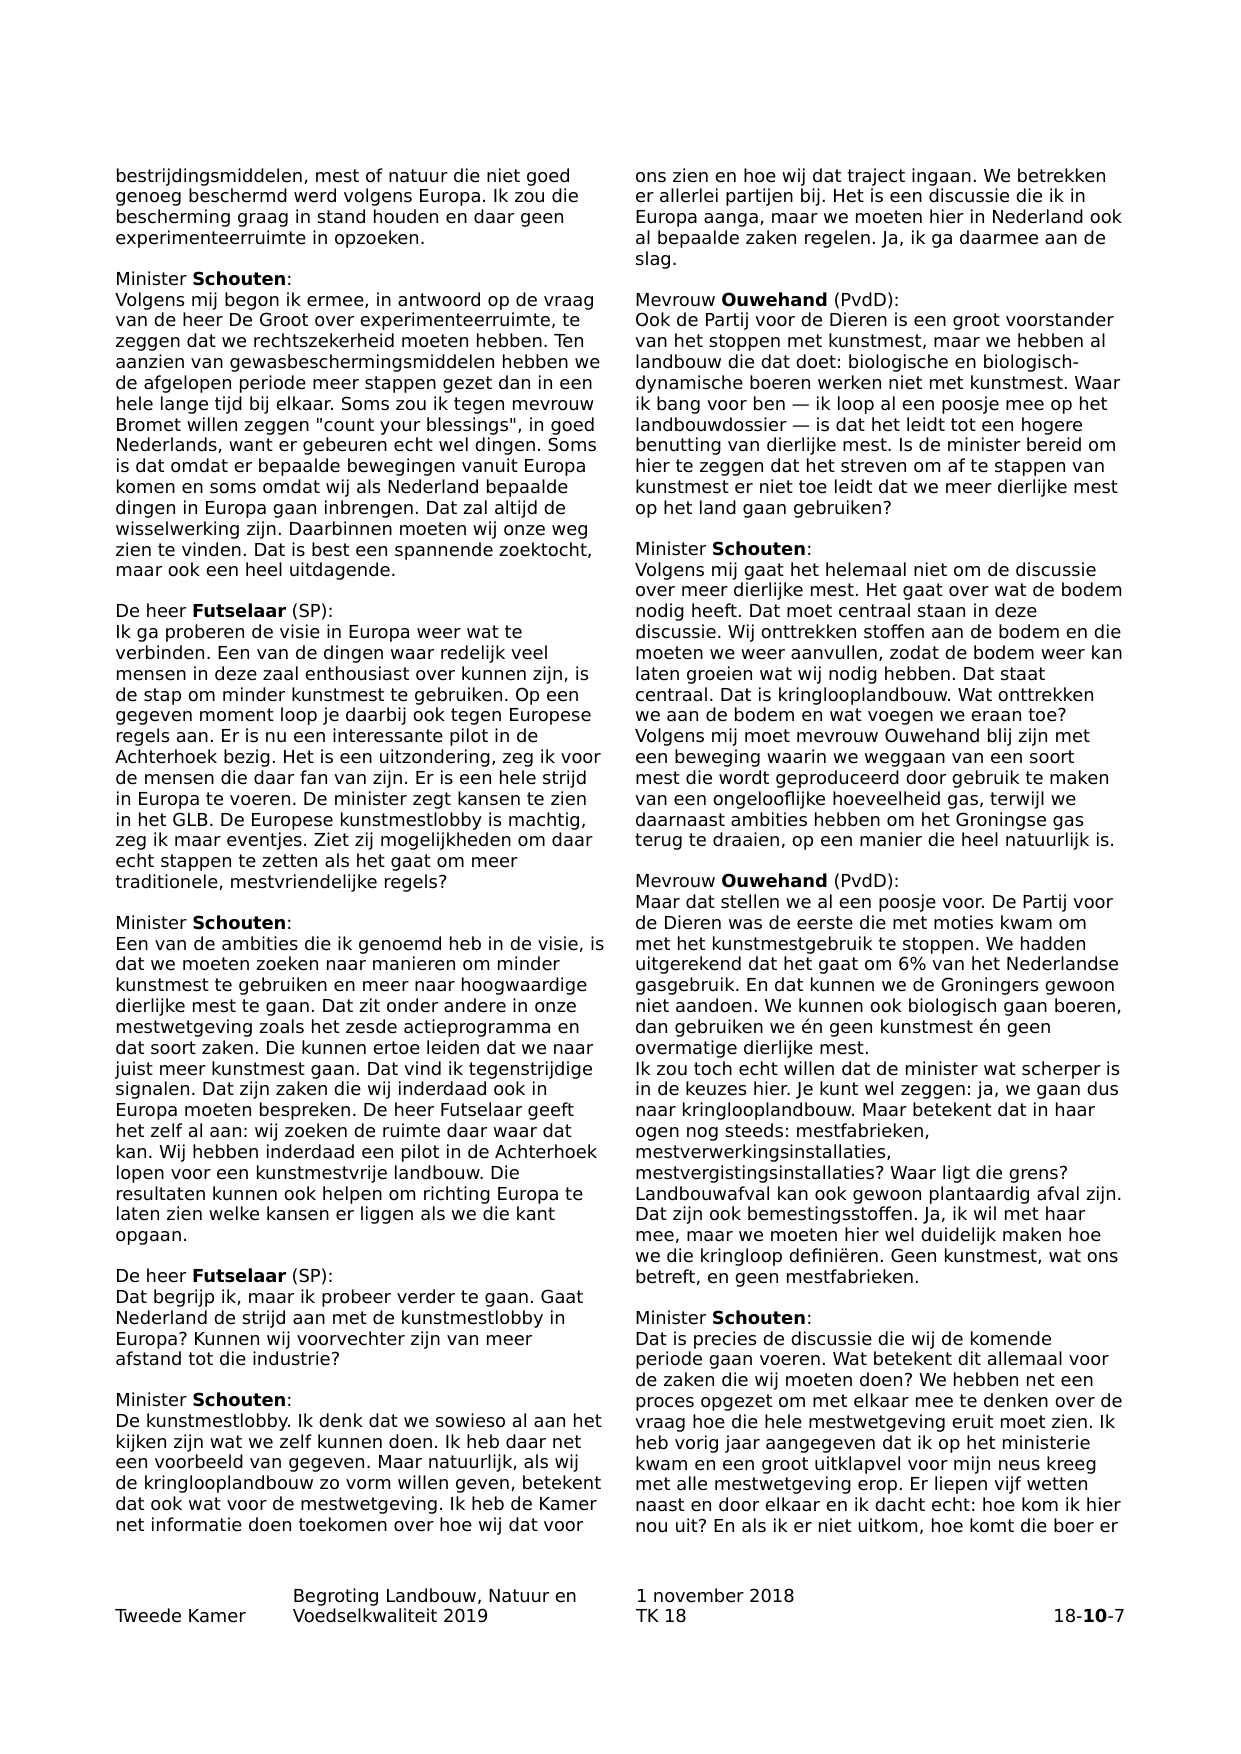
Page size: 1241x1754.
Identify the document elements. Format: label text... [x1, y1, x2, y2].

text Ook de Partij voor de Dieren is een groot voorstander van het stoppen met kunstmest, maar we hebben al landbouw die dat doet: biologische en biologisch-dynamische boeren werken niet met kunstmest. Waar ik bang voor ben — ik loop al een poosje mee op het landbouwdossier — is dat het leidt tot een hogere benutting van dierlijke mest. Is de minister bereid om hier te zeggen dat het streven om af te stappen van kunstmest er niet toe leidt dat we meer dierlijke mest op het land gaan gebruiken? [635, 310, 1125, 518]
text Maar dat stellen we al een poosje voor. De Partij voor de Dieren was de eerste die met moties kwam om met het kunstmestgebruik te stoppen. We hadden uitgerekend dat het gaat om 6% van het Nederlandse gasgebruik. En dat kunnen we de Groningers gewoon niet aandoen. We kunnen ook biologisch gaan boeren, dan gebruiken we én geen kunstmest én geen overmatige dierlijke mest. [635, 892, 1125, 1058]
text Dat is precies de discussie die wij de komende periode gaan voeren. Wat betekent dit allemaal voor de zaken die wij moeten doen? We hebben net een proces opgezet om met elkaar mee te denken over de vraag hoe die hele mestwetgeving eruit moet zien. Ik heb vorig jaar aangegeven dat ik op het ministerie kwam en een groot uitklapvel voor mijn neus kreeg met alle mestwetgeving erop. Er liepen vijf wetten naast en door elkaar en ik dacht echt: hoe kom ik hier nou uit? En als ik er niet uitkom, hoe komt die boer er [635, 1328, 1125, 1537]
text Een van de ambities die ik genoemd heb in de visie, is dat we moeten zoeken naar manieren om minder kunstmest te gebruiken en meer naar hoogwaardige dierlijke mest te gaan. Dat zit onder andere in onze mestwetgeving zoals het zesde actieprogramma en dat soort zaken. Die kunnen ertoe leiden dat we naar juist meer kunstmest gaan. Dat vind ik tegenstrijdige signalen. Dat zijn zaken die wij inderdaad ook in Europa moeten bespreken. De heer Futselaar geeft het zelf al aan: wij zoeken de ruimte daar waar dat kan. Wij hebben inderdaad een pilot in de Achterhoek lopen voor een kunstmestvrije landbouw. Die resultaten kunnen ook helpen om richting Europa te laten zien welke kansen er liggen als we die kant opgaan. [115, 933, 605, 1246]
text Minister Schouten: [115, 269, 605, 289]
text De heer Futselaar (SP): [115, 601, 605, 622]
text Volgens mij gaat het helemaal niet om de discussie over meer dierlijke mest. Het gaat over wat de bodem nodig heeft. Dat moet centraal staan in deze discussie. Wij onttrekken stoffen aan de bodem en die moeten we weer aanvullen, zodat de bodem weer kan laten groeien wat wij nodig hebben. Dat staat centraal. Dat is kringlooplandbouw. Wat onttrekken we aan de bodem en wat voegen we eraan toe? Volgens mij moet mevrouw Ouwehand blij zijn met een beweging waarin we weggaan van een soort mest die wordt geproduceerd door gebruik te maken van een ongelooflijke hoeveelheid gas, terwijl we daarnaast ambities hebben om het Groningse gas terug te draaien, op een manier die heel natuurlijk is. [635, 559, 1125, 851]
text bestrijdingsmiddelen, mest of natuur die niet goed genoeg beschermd werd volgens Europa. Ik zou die bescherming graag in stand houden en daar geen experimenteerruimte in opzoeken. [115, 165, 605, 249]
text Volgens mij begon ik ermee, in antwoord op de vraag van de heer De Groot over experimenteerruimte, te zeggen dat we rechtszekerheid moeten hebben. Ten aanzien van gewasbeschermingsmiddelen hebben we de afgelopen periode meer stappen gezet dan in een hele lange tijd bij elkaar. Soms zou ik tegen mevrouw Bromet willen zeggen "count your blessings", in goed Nederlands, want er gebeuren echt wel dingen. Soms is dat omdat er bepaalde bewegingen vanuit Europa komen en soms omdat wij als Nederland bepaalde dingen in Europa gaan inbrengen. Dat zal altijd de wisselwerking zijn. Daarbinnen moeten wij onze weg zien te vinden. Dat is best een spannende zoektocht, maar ook een heel uitdagende. [115, 289, 605, 581]
text Ik zou toch echt willen dat de minister wat scherper is in de keuzes hier. Je kunt wel zeggen: ja, we gaan dus naar kringlooplandbouw. Maar betekent dat in haar ogen nog steeds: mestfabrieken, mestverwerkingsinstallaties, mestvergistingsinstallaties? Waar ligt die grens? Landbouwafval kan ook gewoon plantaardig afval zijn. Dat zijn ook bemestingsstoffen. Ja, ik wil met haar mee, maar we moeten hier wel duidelijk maken hoe we die kringloop definiëren. Geen kunstmest, wat ons betreft, en geen mestfabrieken. [635, 1058, 1125, 1287]
text De kunstmestlobby. Ik denk dat we sowieso al aan het kijken zijn wat we zelf kunnen doen. Ik heb daar net een voorbeeld van gegeven. Maar natuurlijk, als wij de kringlooplandbouw zo vorm willen geven, betekent dat ook wat voor de mestwetgeving. Ik heb de Kamer net informatie doen toekomen over hoe wij dat voor [115, 1411, 605, 1536]
text Minister Schouten: [635, 1307, 1125, 1328]
text De heer Futselaar (SP): [115, 1266, 605, 1287]
text Dat begrijp ik, maar ik probeer verder te gaan. Gaat Nederland de strijd aan met de kunstmestlobby in Europa? Kunnen wij voorvechter zijn van meer afstand tot die industrie? [115, 1287, 605, 1370]
text Minister Schouten: [115, 1390, 605, 1411]
text Minister Schouten: [635, 538, 1125, 559]
text Minister Schouten: [115, 913, 605, 933]
text Mevrouw Ouwehand (PvdD): [635, 871, 1125, 892]
text ons zien en hoe wij dat traject ingaan. We betrekken er allerlei partijen bij. Het is een discussie die ik in Europa aanga, maar we moeten hier in Nederland ook al bepaalde zaken regelen. Ja, ik ga daarmee aan de slag. [635, 165, 1125, 269]
text Ik ga proberen de visie in Europa weer wat te verbinden. Een van de dingen waar redelijk veel mensen in deze zaal enthousiast over kunnen zijn, is de stap om minder kunstmest te gebruiken. Op een gegeven moment loop je daarbij ook tegen Europese regels aan. Er is nu een interessante pilot in de Achterhoek bezig. Het is een uitzondering, zeg ik voor de mensen die daar fan van zijn. Er is een hele strijd in Europa te voeren. De minister zegt kansen te zien in het GLB. De Europese kunstmestlobby is machtig, zeg ik maar eventjes. Ziet zij mogelijkheden om daar echt stappen te zetten als het gaat om meer traditionele, mestvriendelijke regels? [115, 622, 605, 893]
text Mevrouw Ouwehand (PvdD): [635, 289, 1125, 310]
